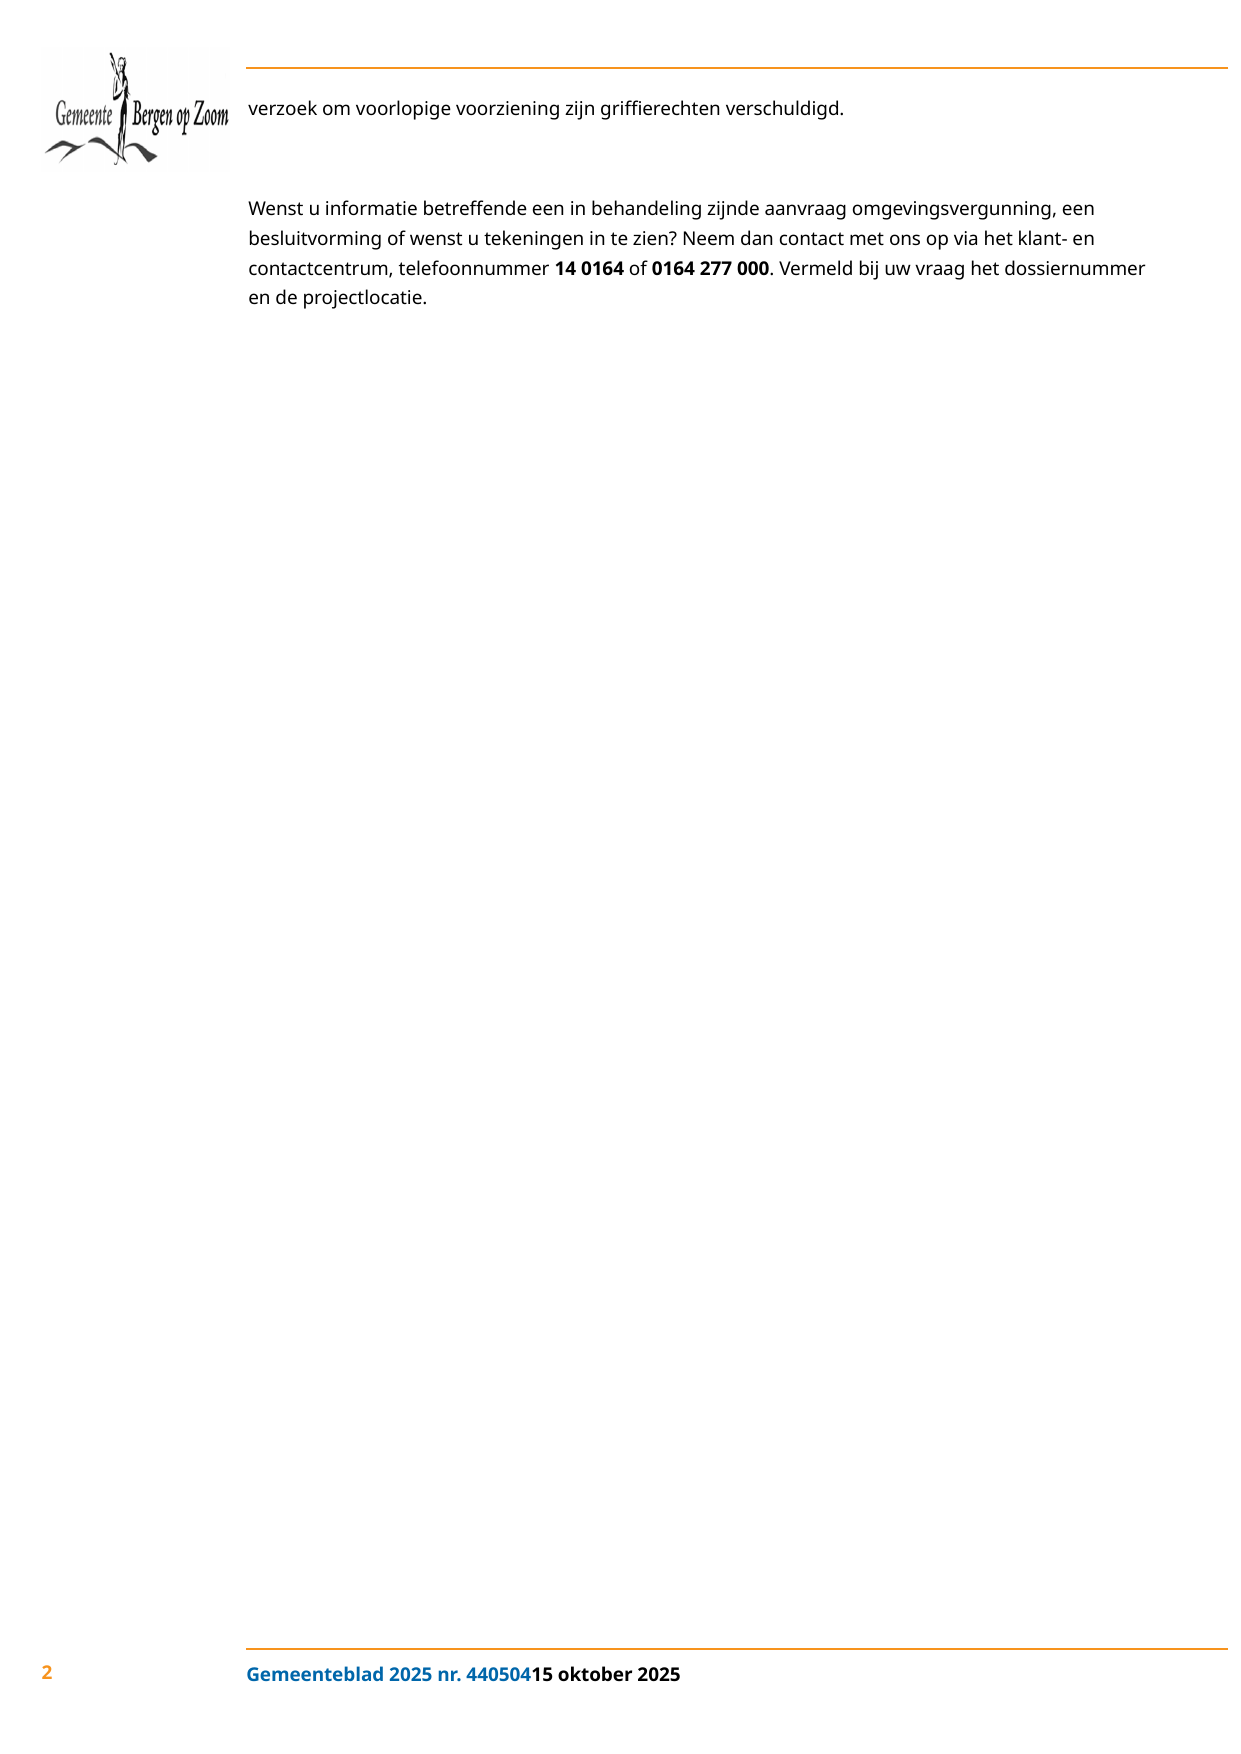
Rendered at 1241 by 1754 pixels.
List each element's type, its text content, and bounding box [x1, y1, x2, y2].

text verzoek om voorlopige voorziening zijn griffierechten verschuldigd. [248, 95, 1152, 121]
text Wenst u informatie betreffende een in behandeling zijnde aanvraag omgevingsvergunning, een besluitvorming of wenst u tekeningen in te zien? Neem dan contact met ons op via het klant- en contactcentrum, telefoonnummer 14 0164 of 0164 277 000. Vermeld bij uw vraag het dossiernummer en de projectlocatie. [248, 196, 1152, 310]
picture [41, 47, 231, 172]
